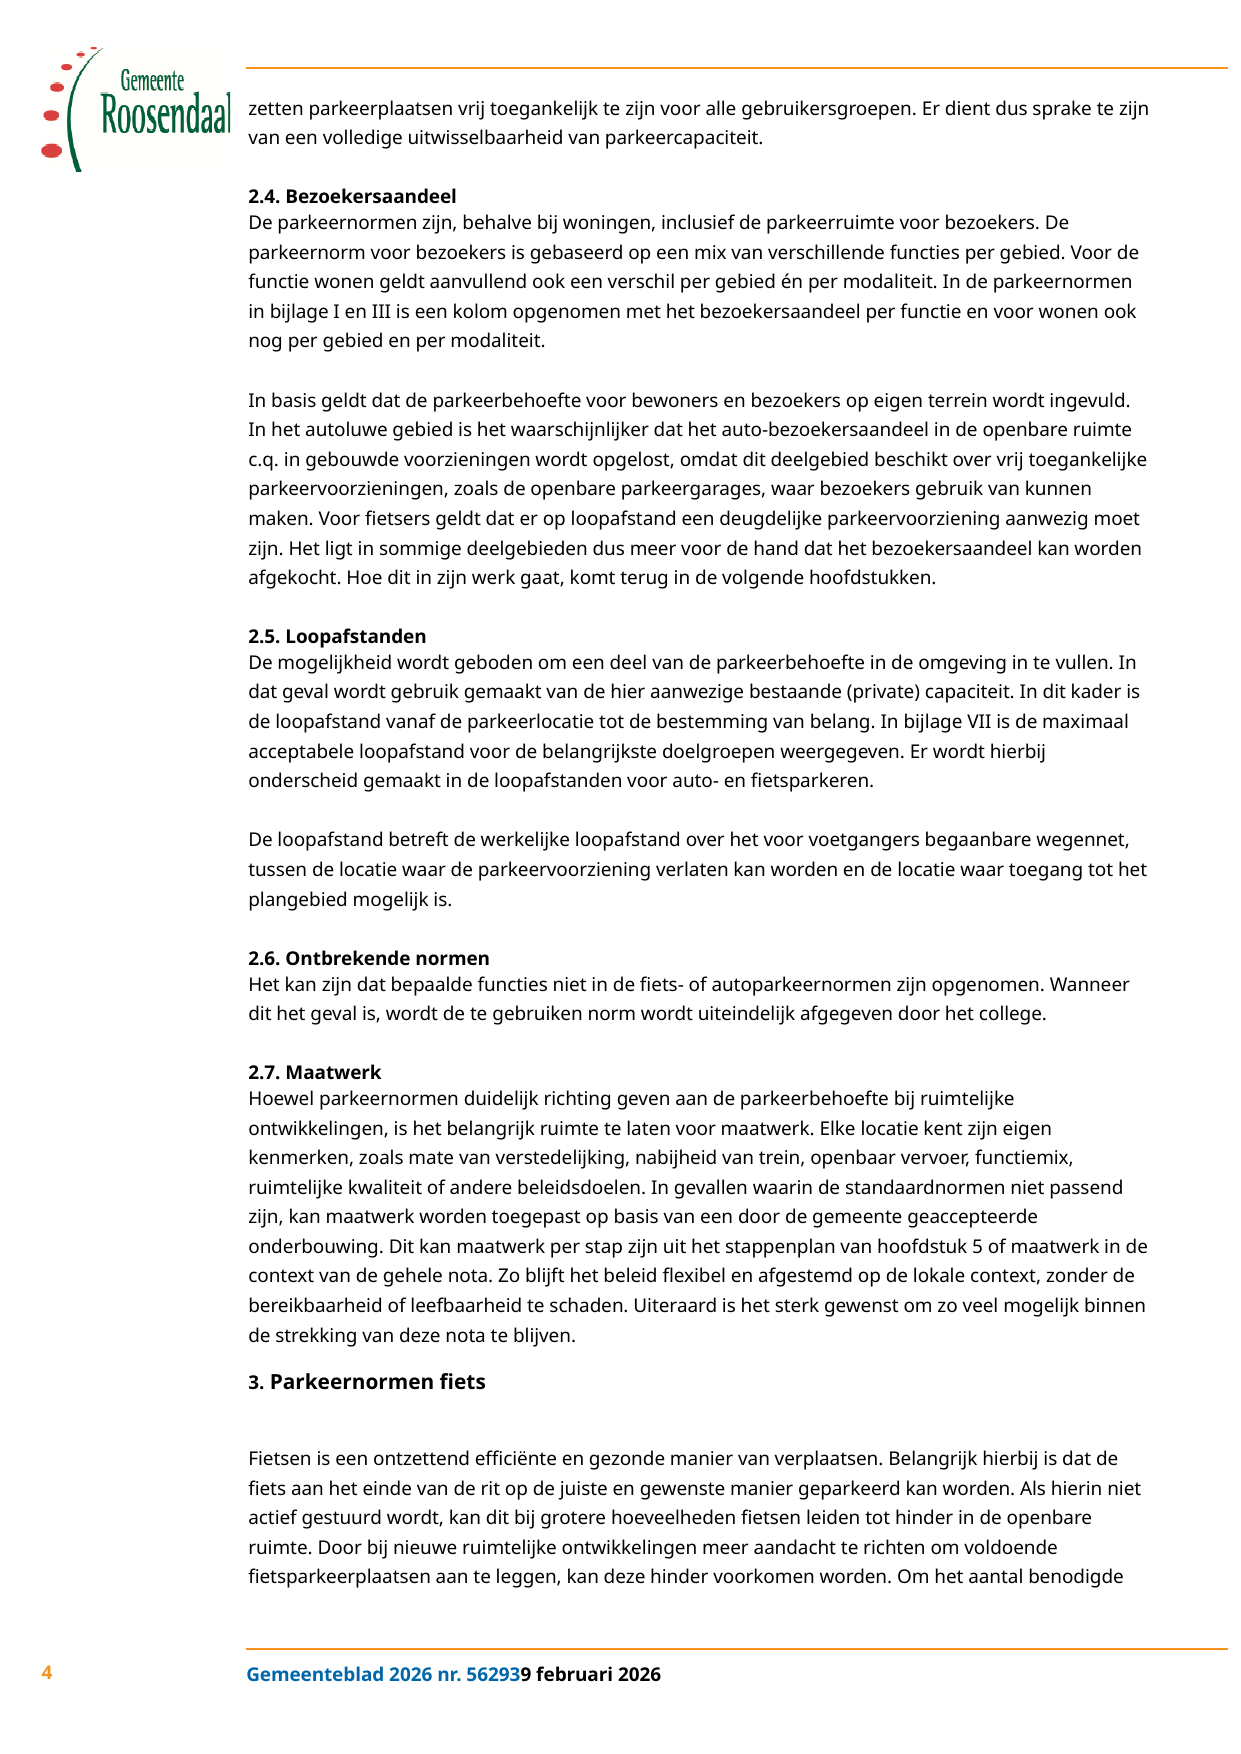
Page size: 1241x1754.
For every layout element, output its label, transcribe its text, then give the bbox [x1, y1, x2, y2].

picture [41, 47, 231, 172]
text De mogelijkheid wordt geboden om een deel van de parkeerbehoefte in de omgeving in te vullen. In dat geval wordt gebruik gemaakt van de hier aanwezige bestaande (private) capaciteit. In dit kader is de loopafstand vanaf de parkeerlocatie tot de bestemming van belang. In bijlage VII is de maximaal acceptabele loopafstand voor de belangrijkste doelgroepen weergegeven. Er wordt hierbij onderscheid gemaakt in de loopafstanden voor auto- en fietsparkeren. [248, 649, 1152, 793]
text De loopafstand betreft de werkelijke loopafstand over het voor voetgangers begaanbare wegennet, tussen de locatie waar de parkeervoorziening verlaten kan worden en de locatie waar toegang tot het plangebied mogelijk is. [248, 827, 1152, 912]
text De parkeernormen zijn, behalve bij woningen, inclusief de parkeerruimte voor bezoekers. De parkeernorm voor bezoekers is gebaseerd op een mix van verschillende functies per gebied. Voor de functie wonen geldt aanvullend ook een verschil per gebied én per modaliteit. In de parkeernormen in bijlage I en III is een kolom opgenomen met het bezoekersaandeel per functie en voor wonen ook nog per gebied en per modaliteit. [248, 209, 1152, 353]
text 2.7. Maatwerk [248, 1059, 1152, 1085]
text Fietsen is een ontzettend efficiënte en gezonde manier van verplaatsen. Belangrijk hierbij is dat de fiets aan het einde van de rit op de juiste en gewenste manier geparkeerd kan worden. Als hierin niet actief gestuurd wordt, kan dit bij grotere hoeveelheden fietsen leiden tot hinder in de openbare ruimte. Door bij nieuwe ruimtelijke ontwikkelingen meer aandacht te richten om voldoende fietsparkeerplaatsen aan te leggen, kan deze hinder voorkomen worden. Om het aantal benodigde [248, 1445, 1152, 1589]
text Het kan zijn dat bepaalde functies niet in de fiets- of autoparkeernormen zijn opgenomen. Wanneer dit het geval is, wordt de te gebruiken norm wordt uiteindelijk afgegeven door het college. [248, 971, 1152, 1026]
text 2.4. Bezoekersaandeel [248, 183, 1152, 209]
text 2.5. Loopafstanden [248, 623, 1152, 649]
text 3. Parkeernormen fiets [248, 1367, 1152, 1396]
text Hoewel parkeernormen duidelijk richting geven aan de parkeerbehoefte bij ruimtelijke ontwikkelingen, is het belangrijk ruimte te laten voor maatwerk. Elke locatie kent zijn eigen kenmerken, zoals mate van verstedelijking, nabijheid van trein, openbaar vervoer, functiemix, ruimtelijke kwaliteit of andere beleidsdoelen. In gevallen waarin de standaardnormen niet passend zijn, kan maatwerk worden toegepast op basis van een door de gemeente geaccepteerde onderbouwing. Dit kan maatwerk per stap zijn uit het stappenplan van hoofdstuk 5 of maatwerk in de context van de gehele nota. Zo blijft het beleid flexibel en afgestemd op de lokale context, zonder de bereikbaarheid of leefbaarheid te schaden. Uiteraard is het sterk gewenst om zo veel mogelijk binnen de strekking van deze nota te blijven. [248, 1085, 1152, 1348]
text zetten parkeerplaatsen vrij toegankelijk te zijn voor alle gebruikersgroepen. Er dient dus sprake te zijn van een volledige uitwisselbaarheid van parkeercapaciteit. [248, 95, 1152, 150]
text In basis geldt dat de parkeerbehoefte voor bewoners en bezoekers op eigen terrein wordt ingevuld. In het autoluwe gebied is het waarschijnlijker dat het auto-bezoekersaandeel in de openbare ruimte c.q. in gebouwde voorzieningen wordt opgelost, omdat dit deelgebied beschikt over vrij toegankelijke parkeervoorzieningen, zoals de openbare parkeergarages, waar bezoekers gebruik van kunnen maken. Voor fietsers geldt dat er op loopafstand een deugdelijke parkeervoorziening aanwezig moet zijn. Het ligt in sommige deelgebieden dus meer voor de hand dat het bezoekersaandeel kan worden afgekocht. Hoe dit in zijn werk gaat, komt terug in de volgende hoofdstukken. [248, 387, 1152, 590]
text 2.6. Ontbrekende normen [248, 945, 1152, 971]
